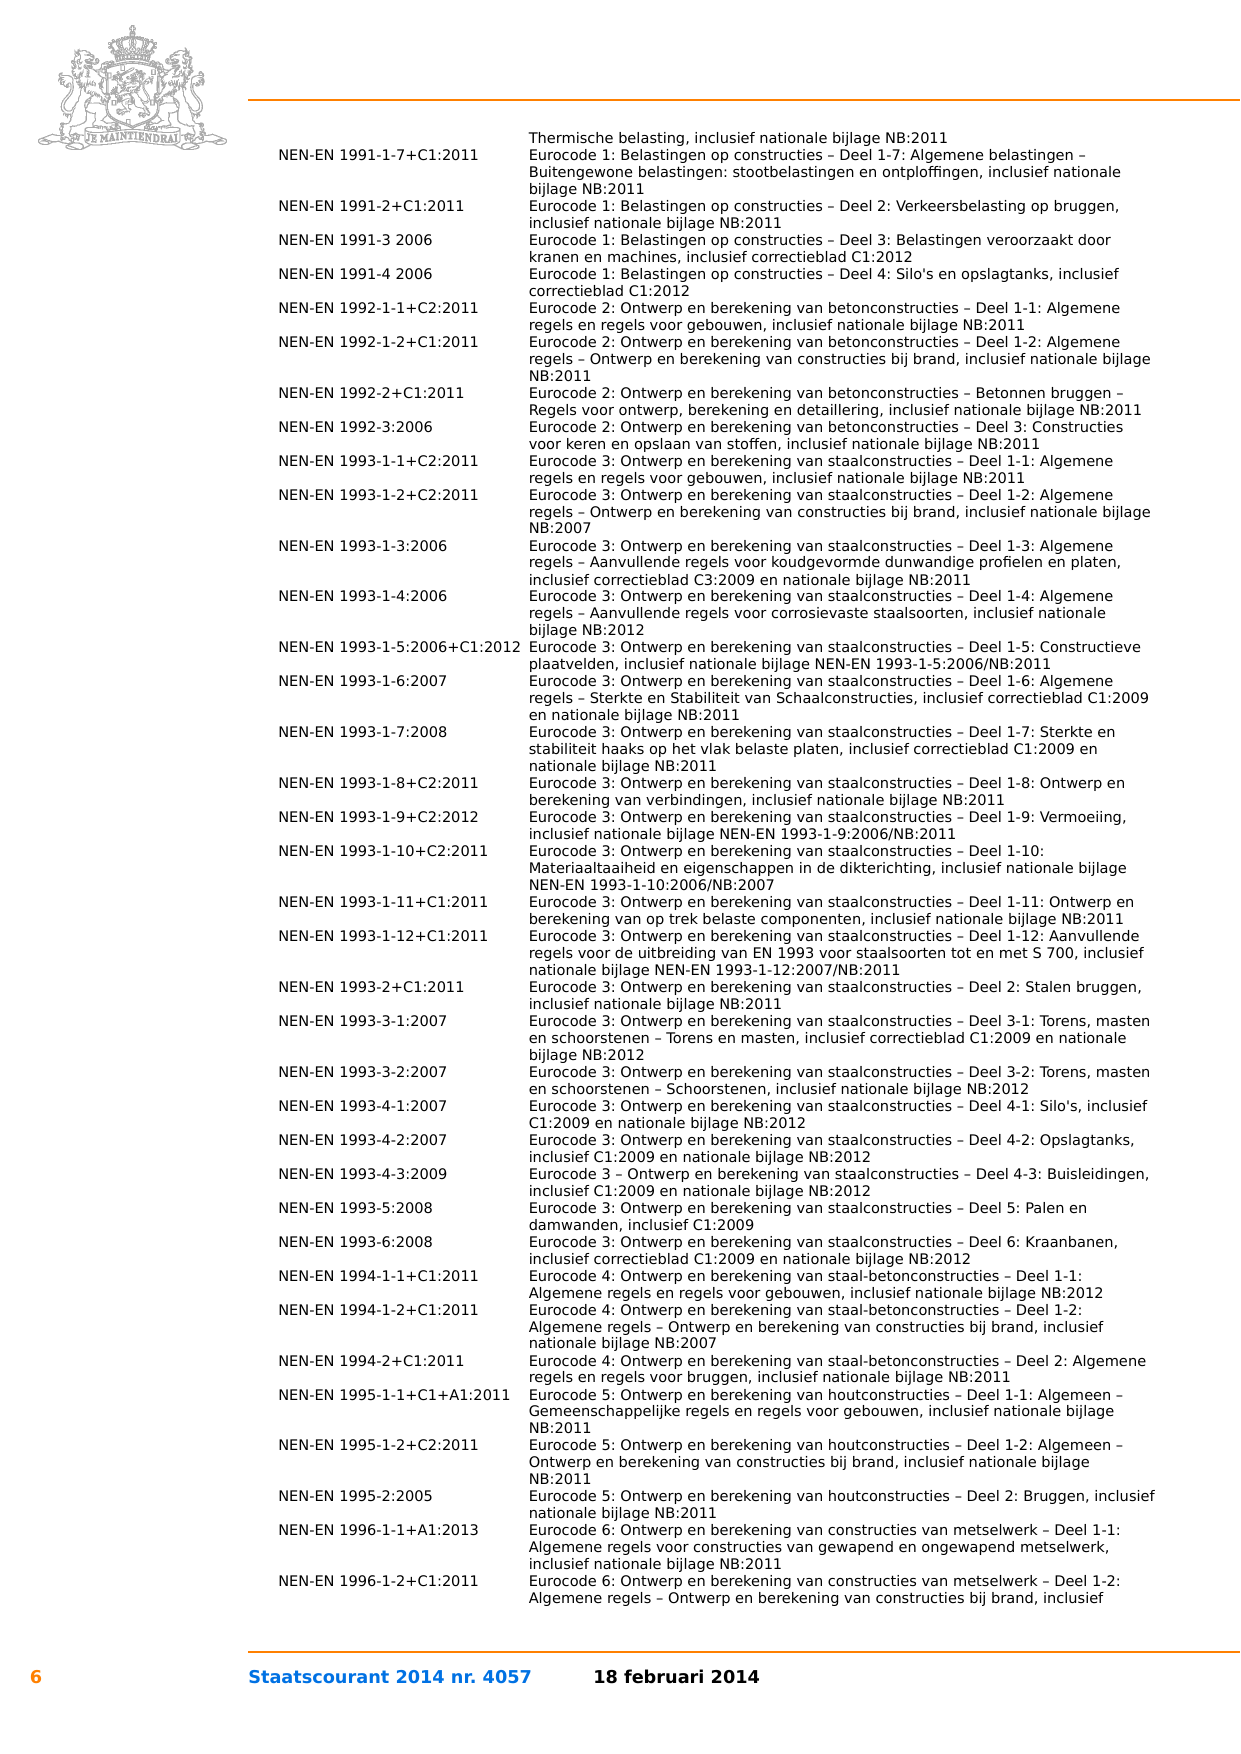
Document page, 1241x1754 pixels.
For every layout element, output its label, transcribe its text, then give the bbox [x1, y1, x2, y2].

table_cell NEN-EN 1994-1-1+C1:2011 [278, 1268, 523, 1301]
table_cell Eurocode 3: Ontwerp en berekening van staalconstructies – Deel 1-11: Ontwerp en berekening van op trek belaste componenten, inclusief nationale bijlage NB:2011 [523, 894, 1163, 928]
table_cell Eurocode 2: Ontwerp en berekening van betonconstructies – Deel 1-1: Algemene regels en regels voor gebouwen, inclusief nationale bijlage NB:2011 [523, 300, 1163, 334]
table_cell NEN-EN 1993-4-1:2007 [278, 1098, 523, 1132]
table_cell [278, 130, 523, 147]
table_cell NEN-EN 1992-2+C1:2011 [278, 385, 523, 418]
table_cell NEN-EN 1993-1-9+C2:2012 [278, 809, 523, 843]
table_cell Eurocode 3: Ontwerp en berekening van staalconstructies – Deel 1-7: Sterkte en stabiliteit haaks op het vlak belaste platen, inclusief correctieblad C1:2009 en nationale bijlage NB:2011 [523, 724, 1163, 775]
table_cell NEN-EN 1993-3-1:2007 [278, 1013, 523, 1064]
table_cell Eurocode 3: Ontwerp en berekening van staalconstructies – Deel 1-8: Ontwerp en berekening van verbindingen, inclusief nationale bijlage NB:2011 [523, 775, 1163, 809]
table_cell NEN-EN 1993-1-3:2006 [278, 538, 523, 588]
table_cell Eurocode 5: Ontwerp en berekening van houtconstructies – Deel 1-1: Algemeen – Gemeenschappelijke regels en regels voor gebouwen, inclusief nationale bijlage NB:2011 [523, 1386, 1163, 1437]
table_cell Eurocode 6: Ontwerp en berekening van constructies van metselwerk – Deel 1-2: Algemene regels – Ontwerp en berekening van constructies bij brand, inclusief [523, 1573, 1163, 1607]
table_cell Eurocode 3: Ontwerp en berekening van staalconstructies – Deel 1-12: Aanvullende regels voor de uitbreiding van EN 1993 voor staalsoorten tot en met S 700, inclusief nationale bijlage NEN-EN 1993-1-12:2007/NB:2011 [523, 928, 1163, 979]
table_cell NEN-EN 1991-1-7+C1:2011 [278, 147, 523, 198]
table_cell NEN-EN 1993-1-1+C2:2011 [278, 453, 523, 486]
table_cell NEN-EN 1993-1-4:2006 [278, 588, 523, 639]
table_cell NEN-EN 1991-4 2006 [278, 266, 523, 300]
table_cell Eurocode 3: Ontwerp en berekening van staalconstructies – Deel 1-2: Algemene regels – Ontwerp en berekening van constructies bij brand, inclusief nationale bijlage NB:2007 [523, 486, 1163, 537]
table_cell Eurocode 5: Ontwerp en berekening van houtconstructies – Deel 1-2: Algemeen – Ontwerp en berekening van constructies bij brand, inclusief nationale bijlage NB:2011 [523, 1437, 1163, 1488]
table_cell Eurocode 3: Ontwerp en berekening van staalconstructies – Deel 1-3: Algemene regels – Aanvullende regels voor koudgevormde dunwandige profielen en platen, inclusief correctieblad C3:2009 en nationale bijlage NB:2011 [523, 538, 1163, 588]
table_cell NEN-EN 1993-1-7:2008 [278, 724, 523, 775]
table_cell Eurocode 3: Ontwerp en berekening van staalconstructies – Deel 1-5: Constructieve plaatvelden, inclusief nationale bijlage NEN-EN 1993-1-5:2006/NB:2011 [523, 639, 1163, 673]
table_cell NEN-EN 1992-3:2006 [278, 419, 523, 452]
table_cell NEN-EN 1993-1-8+C2:2011 [278, 775, 523, 809]
table_cell Eurocode 3: Ontwerp en berekening van staalconstructies – Deel 1-9: Vermoeiing, inclusief nationale bijlage NEN-EN 1993-1-9:2006/NB:2011 [523, 809, 1163, 843]
table_cell NEN-EN 1993-4-2:2007 [278, 1132, 523, 1166]
table_cell Eurocode 6: Ontwerp en berekening van constructies van metselwerk – Deel 1-1: Algemene regels voor constructies van gewapend en ongewapend metselwerk, inclusief nationale bijlage NB:2011 [523, 1522, 1163, 1573]
table_cell Eurocode 3: Ontwerp en berekening van staalconstructies – Deel 3-2: Torens, masten en schoorstenen – Schoorstenen, inclusief nationale bijlage NB:2012 [523, 1064, 1163, 1098]
table_cell NEN-EN 1991-3 2006 [278, 232, 523, 266]
table_cell NEN-EN 1994-1-2+C1:2011 [278, 1301, 523, 1352]
table_cell NEN-EN 1993-2+C1:2011 [278, 979, 523, 1013]
table_cell Eurocode 4: Ontwerp en berekening van staal-betonconstructies – Deel 1-2: Algemene regels – Ontwerp en berekening van constructies bij brand, inclusief nationale bijlage NB:2007 [523, 1301, 1163, 1352]
picture [38, 25, 227, 150]
table_cell Eurocode 5: Ontwerp en berekening van houtconstructies – Deel 2: Bruggen, inclusief nationale bijlage NB:2011 [523, 1488, 1163, 1522]
table_cell NEN-EN 1995-1-2+C2:2011 [278, 1437, 523, 1488]
table_cell NEN-EN 1993-1-11+C1:2011 [278, 894, 523, 928]
table_cell Thermische belasting, inclusief nationale bijlage NB:2011 [523, 130, 1163, 147]
table_cell NEN-EN 1993-1-6:2007 [278, 673, 523, 724]
table_cell Eurocode 3: Ontwerp en berekening van staalconstructies – Deel 2: Stalen bruggen, inclusief nationale bijlage NB:2011 [523, 979, 1163, 1013]
table_cell NEN-EN 1994-2+C1:2011 [278, 1353, 523, 1386]
table_cell NEN-EN 1993-3-2:2007 [278, 1064, 523, 1098]
table_cell Eurocode 3: Ontwerp en berekening van staalconstructies – Deel 4-2: Opslagtanks, inclusief C1:2009 en nationale bijlage NB:2012 [523, 1132, 1163, 1166]
table_cell NEN-EN 1991-2+C1:2011 [278, 198, 523, 232]
table_cell Eurocode 1: Belastingen op constructies – Deel 3: Belastingen veroorzaakt door kranen en machines, inclusief correctieblad C1:2012 [523, 232, 1163, 266]
table_cell NEN-EN 1995-2:2005 [278, 1488, 523, 1522]
table_cell NEN-EN 1992-1-1+C2:2011 [278, 300, 523, 334]
table_cell Eurocode 2: Ontwerp en berekening van betonconstructies – Deel 1-2: Algemene regels – Ontwerp en berekening van constructies bij brand, inclusief nationale bijlage NB:2011 [523, 334, 1163, 384]
table_cell Eurocode 3: Ontwerp en berekening van staalconstructies – Deel 4-1: Silo's, inclusief C1:2009 en nationale bijlage NB:2012 [523, 1098, 1163, 1132]
table_cell Eurocode 4: Ontwerp en berekening van staal-betonconstructies – Deel 1-1: Algemene regels en regels voor gebouwen, inclusief nationale bijlage NB:2012 [523, 1268, 1163, 1301]
table_cell NEN-EN 1993-1-5:2006+C1:2012 [278, 639, 523, 673]
table_cell NEN-EN 1993-1-10+C2:2011 [278, 843, 523, 894]
table_cell NEN-EN 1996-1-2+C1:2011 [278, 1573, 523, 1607]
table_cell Eurocode 3: Ontwerp en berekening van staalconstructies – Deel 1-10: Materiaaltaaiheid en eigenschappen in de dikterichting, inclusief nationale bijlage NEN-EN 1993-1-10:2006/NB:2007 [523, 843, 1163, 894]
table_cell Eurocode 1: Belastingen op constructies – Deel 2: Verkeersbelasting op bruggen, inclusief nationale bijlage NB:2011 [523, 198, 1163, 232]
table_cell NEN-EN 1993-6:2008 [278, 1234, 523, 1267]
table_cell Eurocode 3: Ontwerp en berekening van staalconstructies – Deel 5: Palen en damwanden, inclusief C1:2009 [523, 1200, 1163, 1233]
table_cell Eurocode 3: Ontwerp en berekening van staalconstructies – Deel 1-4: Algemene regels – Aanvullende regels voor corrosievaste staalsoorten, inclusief nationale bijlage NB:2012 [523, 588, 1163, 639]
table_cell Eurocode 3: Ontwerp en berekening van staalconstructies – Deel 3-1: Torens, masten en schoorstenen – Torens en masten, inclusief correctieblad C1:2009 en nationale bijlage NB:2012 [523, 1013, 1163, 1064]
table_cell Eurocode 3: Ontwerp en berekening van staalconstructies – Deel 6: Kraanbanen, inclusief correctieblad C1:2009 en nationale bijlage NB:2012 [523, 1234, 1163, 1267]
table_cell NEN-EN 1993-1-2+C2:2011 [278, 486, 523, 537]
table_cell Eurocode 3: Ontwerp en berekening van staalconstructies – Deel 1-6: Algemene regels – Sterkte en Stabiliteit van Schaalconstructies, inclusief correctieblad C1:2009 en nationale bijlage NB:2011 [523, 673, 1163, 724]
table_cell NEN-EN 1996-1-1+A1:2013 [278, 1522, 523, 1573]
table_cell Eurocode 4: Ontwerp en berekening van staal-betonconstructies – Deel 2: Algemene regels en regels voor bruggen, inclusief nationale bijlage NB:2011 [523, 1353, 1163, 1386]
table_cell Eurocode 3 – Ontwerp en berekening van staalconstructies – Deel 4-3: Buisleidingen, inclusief C1:2009 en nationale bijlage NB:2012 [523, 1166, 1163, 1199]
table_cell Eurocode 1: Belastingen op constructies – Deel 1-7: Algemene belastingen – Buitengewone belastingen: stootbelastingen en ontploffingen, inclusief nationale bijlage NB:2011 [523, 147, 1163, 198]
table_cell Eurocode 3: Ontwerp en berekening van staalconstructies – Deel 1-1: Algemene regels en regels voor gebouwen, inclusief nationale bijlage NB:2011 [523, 453, 1163, 486]
table_cell NEN-EN 1993-1-12+C1:2011 [278, 928, 523, 979]
table_cell Eurocode 2: Ontwerp en berekening van betonconstructies – Betonnen bruggen – Regels voor ontwerp, berekening en detaillering, inclusief nationale bijlage NB:2011 [523, 385, 1163, 418]
table_cell NEN-EN 1992-1-2+C1:2011 [278, 334, 523, 384]
table_cell NEN-EN 1993-4-3:2009 [278, 1166, 523, 1199]
table_cell Eurocode 1: Belastingen op constructies – Deel 4: Silo's en opslagtanks, inclusief correctieblad C1:2012 [523, 266, 1163, 300]
table_cell NEN-EN 1993-5:2008 [278, 1200, 523, 1233]
table_cell NEN-EN 1995-1-1+C1+A1:2011 [278, 1386, 523, 1437]
table_cell Eurocode 2: Ontwerp en berekening van betonconstructies – Deel 3: Constructies voor keren en opslaan van stoffen, inclusief nationale bijlage NB:2011 [523, 419, 1163, 452]
